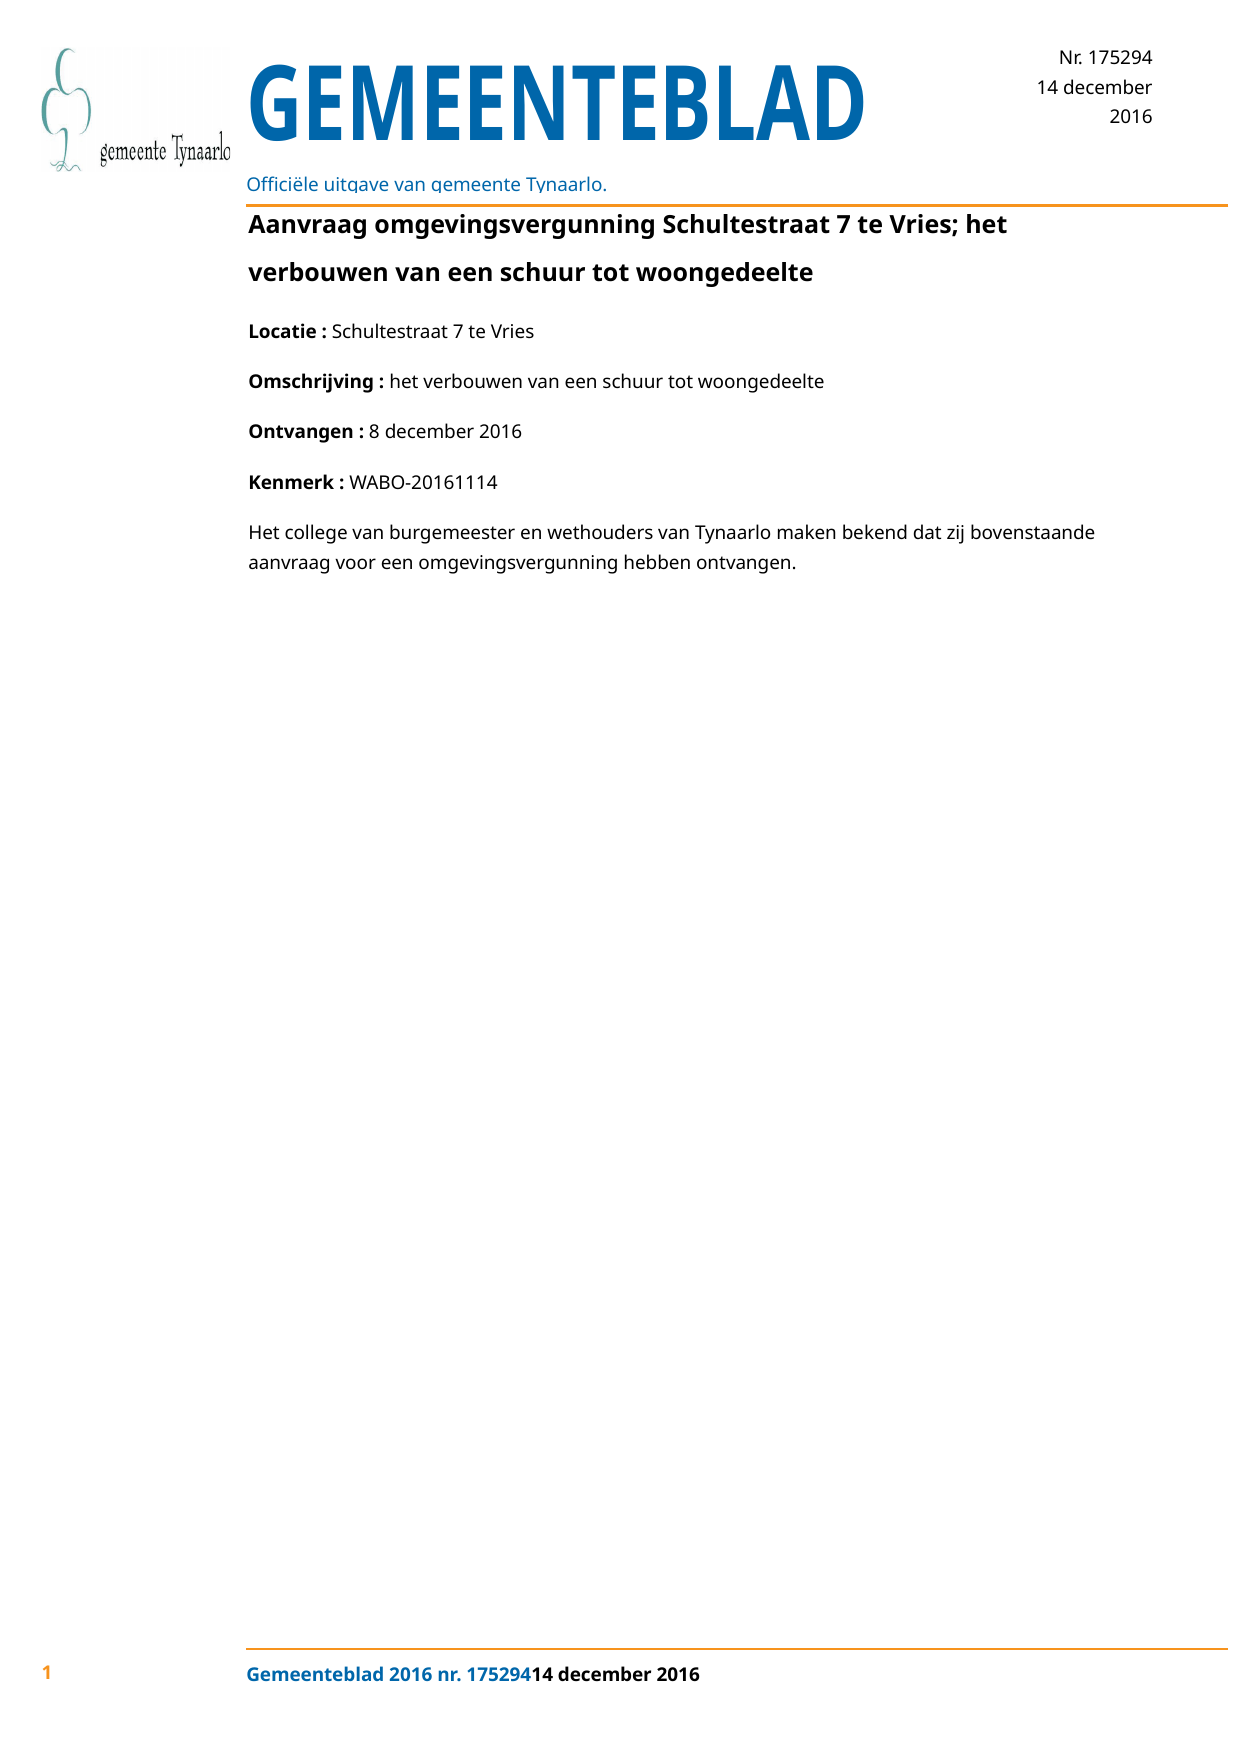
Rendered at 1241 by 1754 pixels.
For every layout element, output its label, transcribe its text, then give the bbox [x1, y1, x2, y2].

text Aanvraag omgevingsvergunning Schultestraat 7 te Vries; het verbouwen van een schuur tot woongedeelte [248, 207, 1152, 288]
picture [41, 47, 231, 172]
text Het college van burgemeester en wethouders van Tynaarlo maken bekend dat zij bovenstaande aanvraag voor een omgevingsvergunning hebben ontvangen. [248, 519, 1152, 575]
text Locatie : Schultestraat 7 te Vries [248, 318, 1152, 344]
text Ontvangen : 8 december 2016 [248, 419, 1152, 444]
text Kenmerk : WABO-20161114 [248, 469, 1152, 495]
text Omschrijving : het verbouwen van een schuur tot woongedeelte [248, 368, 1152, 394]
